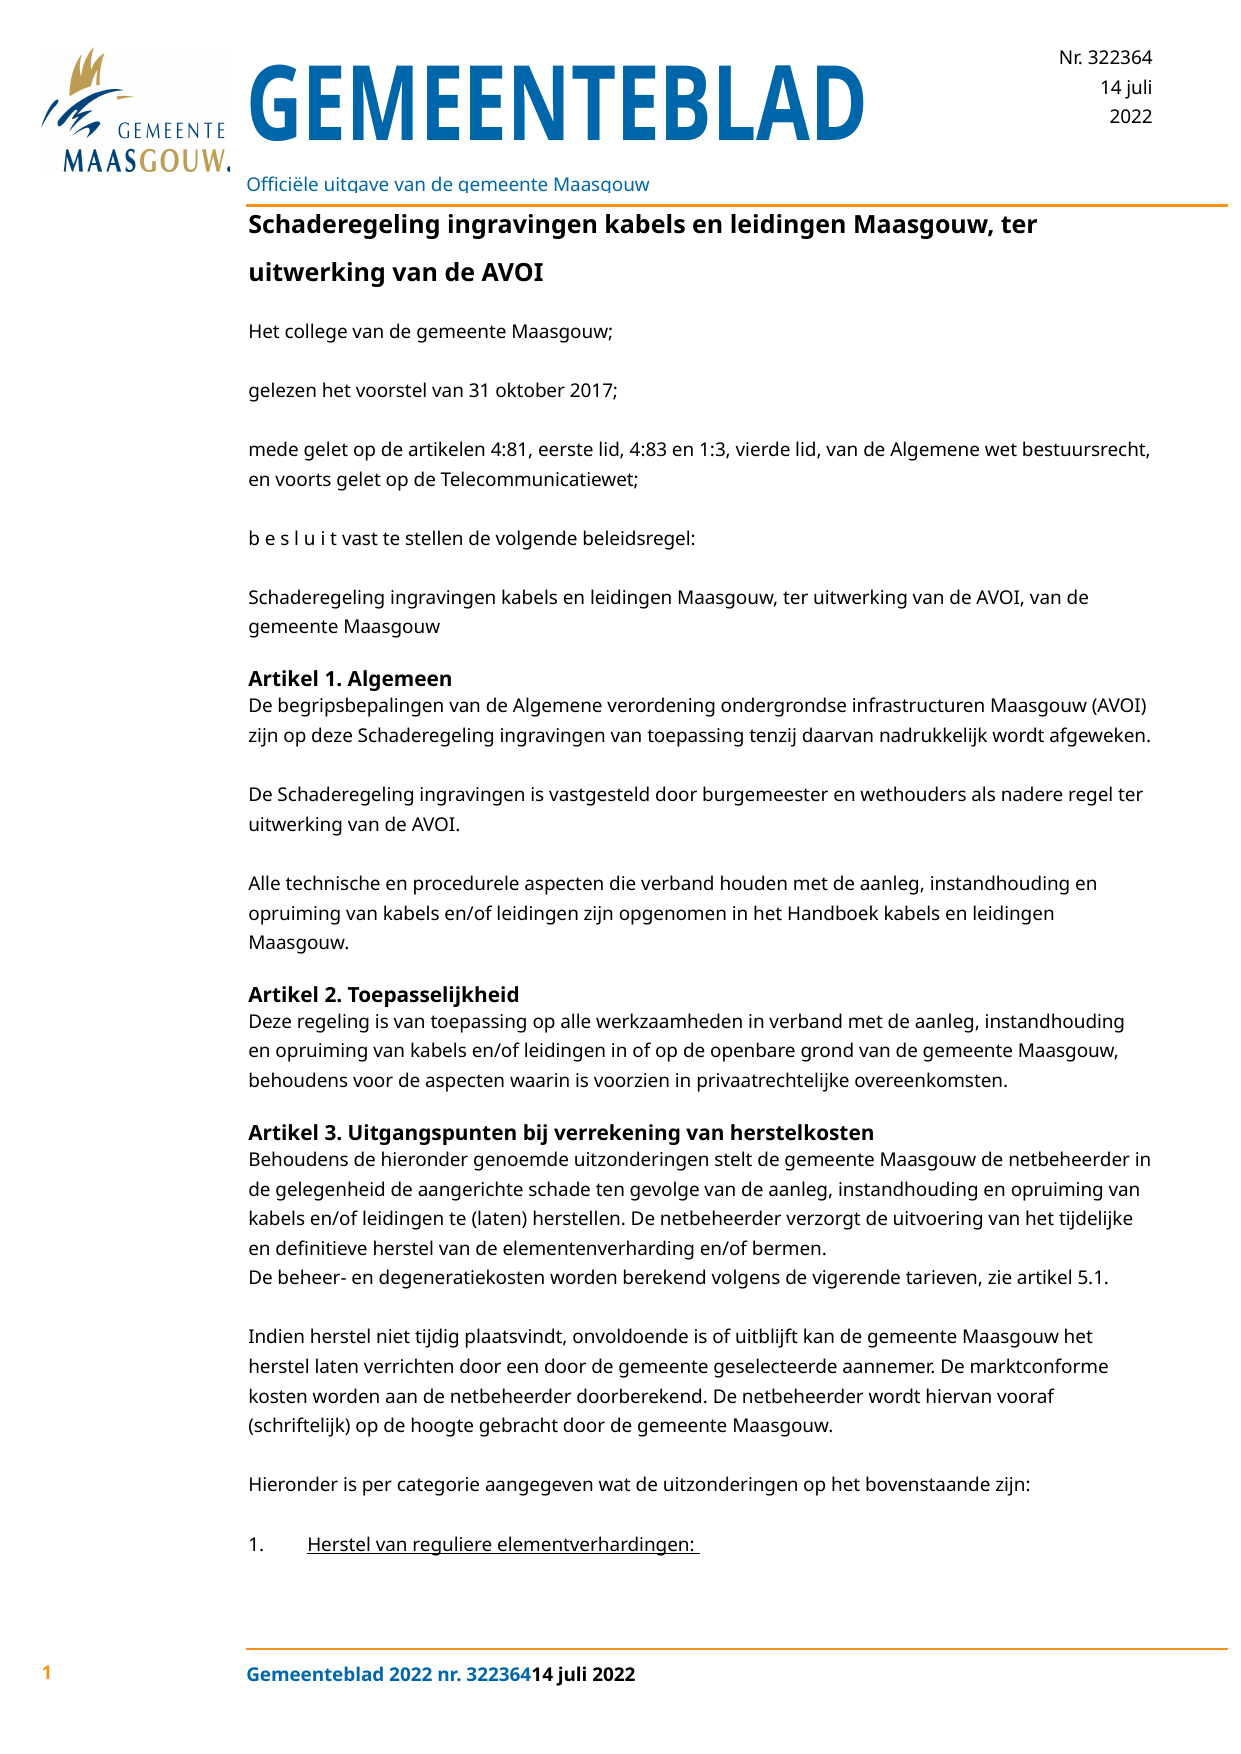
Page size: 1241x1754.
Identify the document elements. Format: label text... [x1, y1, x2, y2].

text De Schaderegeling ingravingen is vastgesteld door burgemeester en wethouders als nadere regel ter uitwerking van de AVOI. [248, 781, 1152, 837]
text Schaderegeling ingravingen kabels en leidingen Maasgouw, ter uitwerking van de AVOI, van de gemeente Maasgouw [248, 584, 1152, 639]
text De begripsbepalingen van de Algemene verordening ondergrondse infrastructuren Maasgouw (AVOI) zijn op deze Schaderegeling ingravingen van toepassing tenzij daarvan nadrukkelijk wordt afgeweken. [248, 693, 1152, 748]
text Artikel 3. Uitgangspunten bij verrekening van herstelkosten [248, 1118, 1152, 1146]
text Alle technische en procedurele aspecten die verband houden met de aanleg, instandhouding en opruiming van kabels en/of leidingen zijn opgenomen in het Handboek kabels en leidingen Maasgouw. [248, 870, 1152, 955]
text Schaderegeling ingravingen kabels en leidingen Maasgouw, ter uitwerking van de AVOI [248, 207, 1152, 288]
text mede gelet op de artikelen 4:81, eerste lid, 4:83 en 1:3, vierde lid, van de Algemene wet bestuursrecht, en voorts gelet op de Telecommunicatiewet; [248, 436, 1152, 492]
text Behoudens de hieronder genoemde uitzonderingen stelt de gemeente Maasgouw de netbeheerder in de gelegenheid de aangerichte schade ten gevolge van de aanleg, instandhouding en opruiming van kabels en/of leidingen te (laten) herstellen. De netbeheerder verzorgt de uitvoering van het tijdelijke en definitieve herstel van de elementenverharding en/of bermen. [248, 1146, 1152, 1261]
text Artikel 2. Toepasselijkheid [248, 980, 1152, 1008]
text gelezen het voorstel van 31 oktober 2017; [248, 377, 1152, 403]
text Deze regeling is van toepassing op alle werkzaamheden in verband met de aanleg, instandhouding en opruiming van kabels en/of leidingen in of op de openbare grond van de gemeente Maasgouw, behoudens voor de aspecten waarin is voorzien in privaatrechtelijke overeenkomsten. [248, 1008, 1152, 1093]
text Het college van de gemeente Maasgouw; [248, 318, 1152, 344]
text Indien herstel niet tijdig plaatsvindt, onvoldoende is of uitblijft kan de gemeente Maasgouw het herstel laten verrichten door een door de gemeente geselecteerde aannemer. De marktconforme kosten worden aan de netbeheerder doorberekend. De netbeheerder wordt hiervan vooraf (schriftelijk) op de hoogte gebracht door de gemeente Maasgouw. [248, 1324, 1152, 1438]
text b e s l u i t vast te stellen de volgende beleidsregel: [248, 525, 1152, 551]
picture [41, 47, 231, 172]
list Herstel van reguliere elementverhardingen: [248, 1531, 1152, 1556]
text Artikel 1. Algemeen [248, 664, 1152, 693]
text De beheer- en degeneratiekosten worden berekend volgens de vigerende tarieven, zie artikel 5.1. [248, 1264, 1152, 1290]
text Hieronder is per categorie aangegeven wat de uitzonderingen op het bovenstaande zijn: [248, 1472, 1152, 1497]
